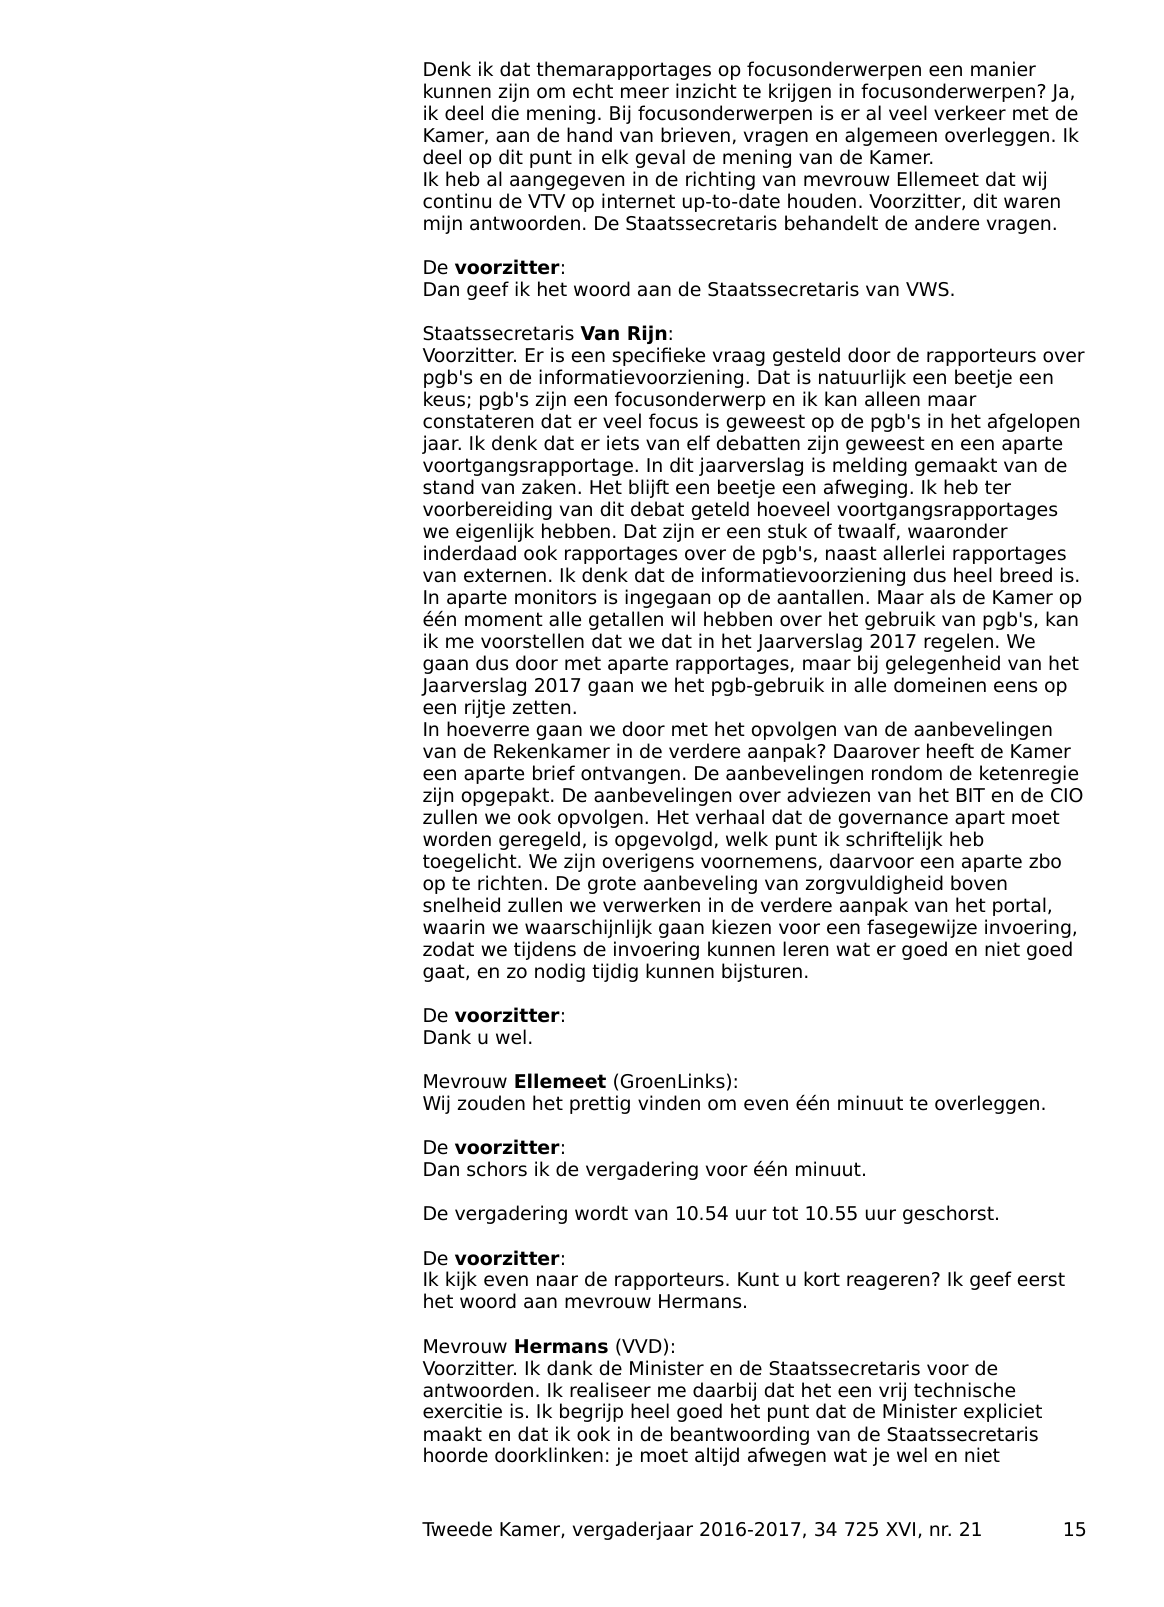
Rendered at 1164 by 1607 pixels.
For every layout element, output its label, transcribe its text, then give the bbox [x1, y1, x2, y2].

text In hoeverre gaan we door met het opvolgen van de aanbevelingen van de Rekenkamer in de verdere aanpak? Daarover heeft de Kamer een aparte brief ontvangen. De aanbevelingen rondom de ketenregie zijn opgepakt. De aanbevelingen over adviezen van het BIT en de CIO zullen we ook opvolgen. Het verhaal dat de governance apart moet worden geregeld, is opgevolgd, welk punt ik schriftelijk heb toegelicht. We zijn overigens voornemens, daarvoor een aparte zbo op te richten. De grote aanbeveling van zorgvuldigheid boven snelheid zullen we verwerken in de verdere aanpak van het portal, waarin we waarschijnlijk gaan kiezen voor een fasegewijze invoering, zodat we tijdens de invoering kunnen leren wat er goed en niet goed gaat, en zo nodig tijdig kunnen bijsturen. [422, 719, 1087, 983]
text De voorzitter: [422, 1247, 1087, 1269]
text De voorzitter: [422, 1137, 1087, 1159]
text De vergadering wordt van 10.54 uur tot 10.55 uur geschorst. [422, 1203, 1087, 1225]
text De voorzitter: [422, 257, 1087, 279]
text Denk ik dat themarapportages op focusonderwerpen een manier kunnen zijn om echt meer inzicht te krijgen in focusonderwerpen? Ja, ik deel die mening. Bij focusonderwerpen is er al veel verkeer met de Kamer, aan de hand van brieven, vragen en algemeen overleggen. Ik deel op dit punt in elk geval de mening van de Kamer. [422, 59, 1087, 169]
text Dan schors ik de vergadering voor één minuut. [422, 1159, 1087, 1181]
text Mevrouw Ellemeet (GroenLinks): [422, 1071, 1087, 1093]
text Dan geef ik het woord aan de Staatssecretaris van VWS. [422, 279, 1087, 301]
text Wij zouden het prettig vinden om even één minuut te overleggen. [422, 1093, 1087, 1115]
text In aparte monitors is ingegaan op de aantallen. Maar als de Kamer op één moment alle getallen wil hebben over het gebruik van pgb's, kan ik me voorstellen dat we dat in het Jaarverslag 2017 regelen. We gaan dus door met aparte rapportages, maar bij gelegenheid van het Jaarverslag 2017 gaan we het pgb-gebruik in alle domeinen eens op een rijtje zetten. [422, 587, 1087, 719]
text Voorzitter. Ik dank de Minister en de Staatssecretaris voor de antwoorden. Ik realiseer me daarbij dat het een vrij technische exercitie is. Ik begrijp heel goed het punt dat de Minister expliciet maakt en dat ik ook in de beantwoording van de Staatssecretaris hoorde doorklinken: je moet altijd afwegen wat je wel en niet [422, 1357, 1087, 1467]
text Staatssecretaris Van Rijn: [422, 323, 1087, 345]
text Voorzitter. Er is een specifieke vraag gesteld door de rapporteurs over pgb's en de informatievoorziening. Dat is natuurlijk een beetje een keus; pgb's zijn een focusonderwerp en ik kan alleen maar constateren dat er veel focus is geweest op de pgb's in het afgelopen jaar. Ik denk dat er iets van elf debatten zijn geweest en een aparte voortgangsrapportage. In dit jaarverslag is melding gemaakt van de stand van zaken. Het blijft een beetje een afweging. Ik heb ter voorbereiding van dit debat geteld hoeveel voortgangsrapportages we eigenlijk hebben. Dat zijn er een stuk of twaalf, waaronder inderdaad ook rapportages over de pgb's, naast allerlei rapportages van externen. Ik denk dat de informatievoorziening dus heel breed is. [422, 345, 1087, 587]
text Ik heb al aangegeven in de richting van mevrouw Ellemeet dat wij continu de VTV op internet up-to-date houden. Voorzitter, dit waren mijn antwoorden. De Staatssecretaris behandelt de andere vragen. [422, 169, 1087, 235]
text Dank u wel. [422, 1027, 1087, 1049]
text Mevrouw Hermans (VVD): [422, 1336, 1087, 1357]
text De voorzitter: [422, 1005, 1087, 1027]
text Ik kijk even naar de rapporteurs. Kunt u kort reageren? Ik geef eerst het woord aan mevrouw Hermans. [422, 1269, 1087, 1313]
